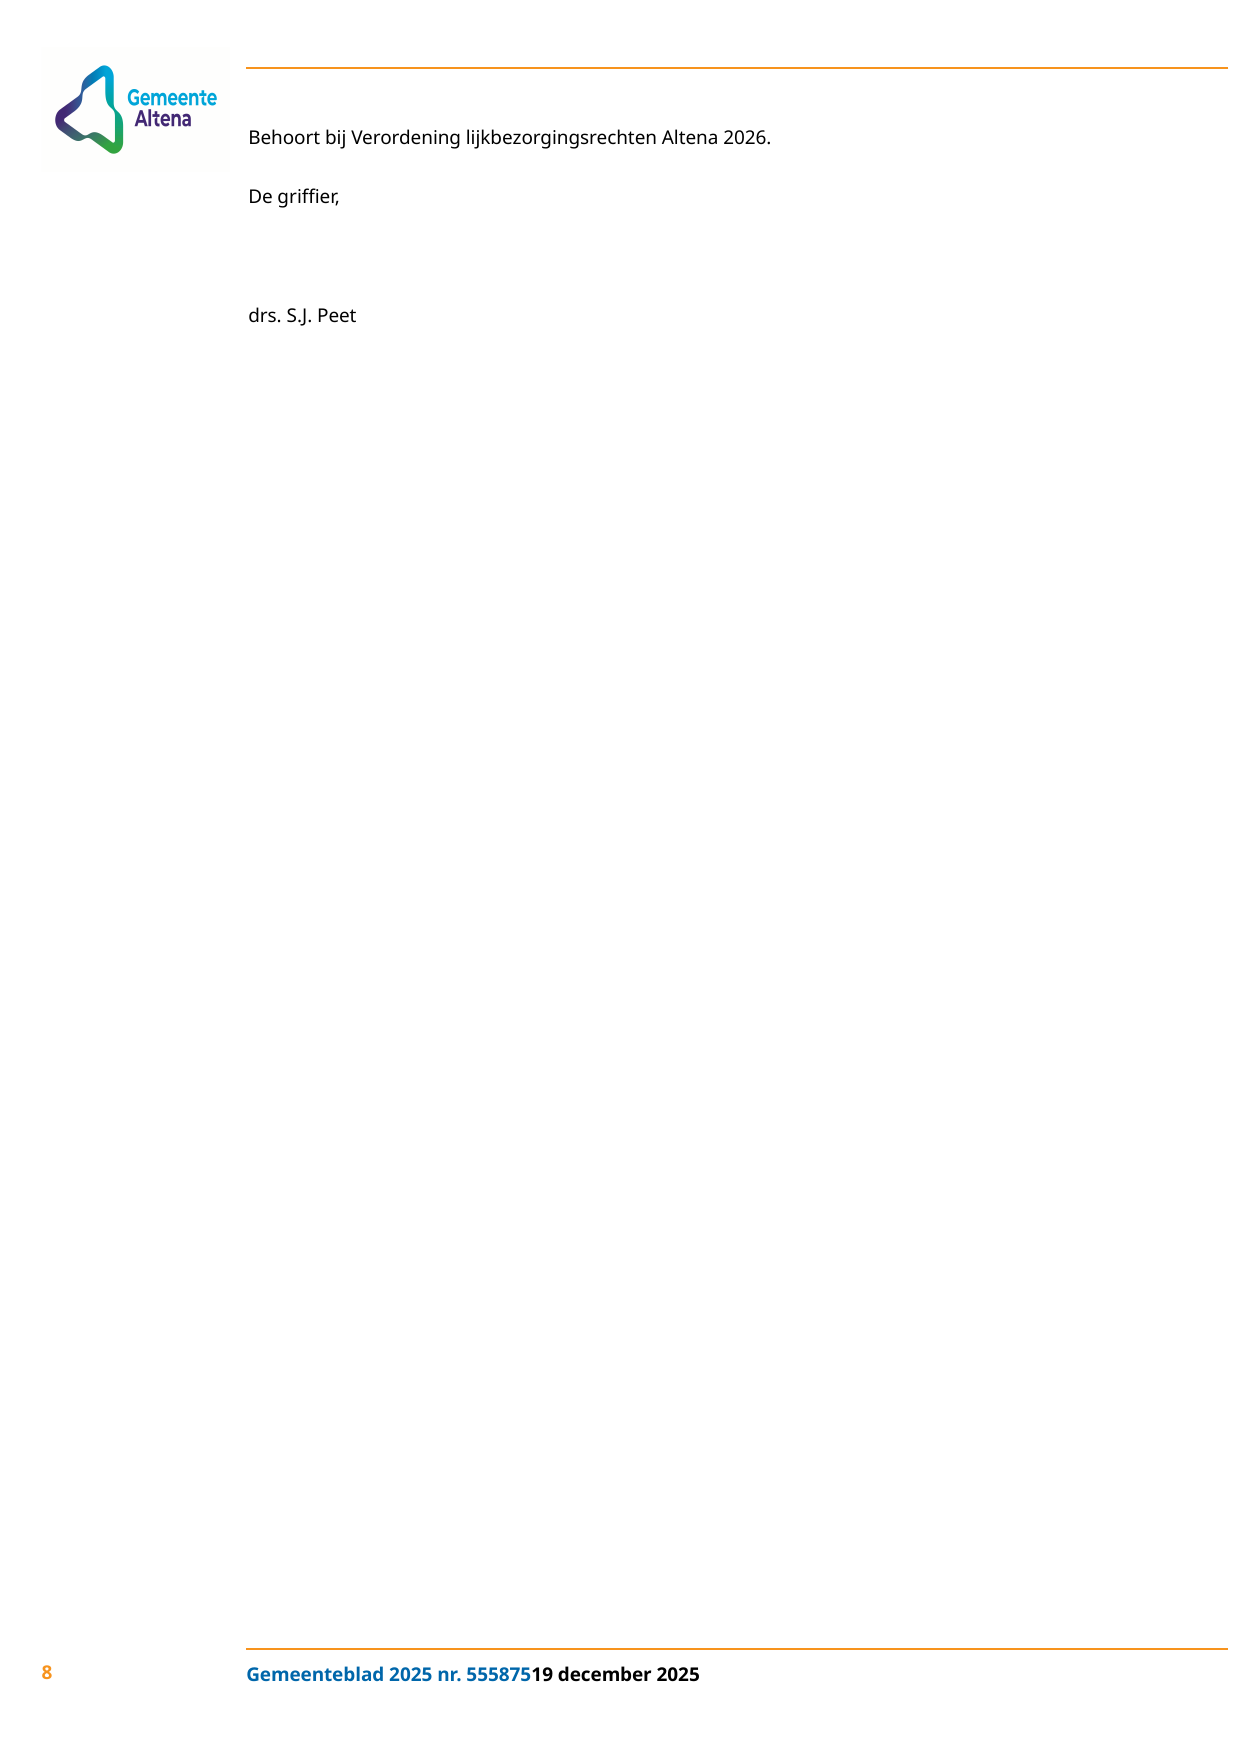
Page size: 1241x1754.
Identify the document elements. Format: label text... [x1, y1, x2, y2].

text drs. S.J. Peet [248, 302, 1152, 328]
text Behoort bij Verordening lijkbezorgingsrechten Altena 2026. [248, 124, 1152, 150]
picture [41, 47, 231, 172]
text De griffier, [248, 183, 1152, 209]
